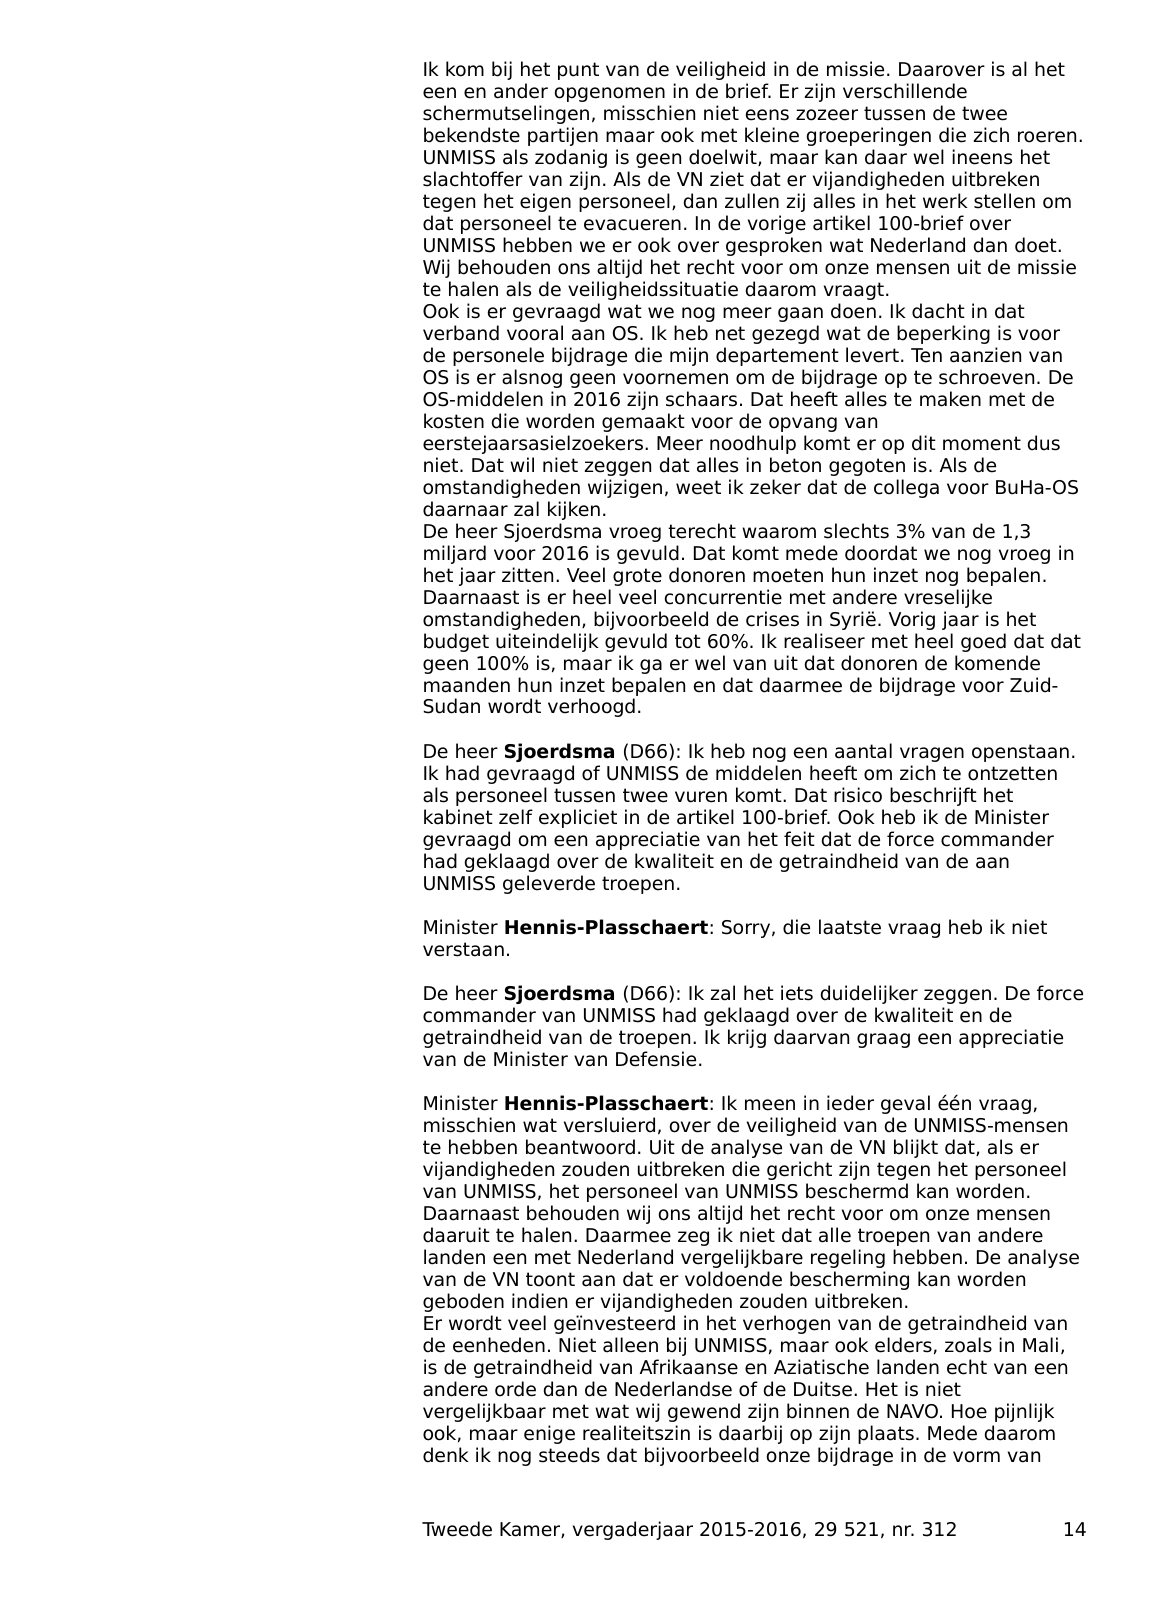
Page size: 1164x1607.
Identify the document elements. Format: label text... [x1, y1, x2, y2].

text Ik kom bij het punt van de veiligheid in de missie. Daarover is al het een en ander opgenomen in de brief. Er zijn verschillende schermutselingen, misschien niet eens zozeer tussen de twee bekendste partijen maar ook met kleine groeperingen die zich roeren. UNMISS als zodanig is geen doelwit, maar kan daar wel ineens het slachtoffer van zijn. Als de VN ziet dat er vijandigheden uitbreken tegen het eigen personeel, dan zullen zij alles in het werk stellen om dat personeel te evacueren. In de vorige artikel 100-brief over UNMISS hebben we er ook over gesproken wat Nederland dan doet. Wij behouden ons altijd het recht voor om onze mensen uit de missie te halen als de veiligheidssituatie daarom vraagt. [422, 59, 1087, 301]
text De heer Sjoerdsma (D66): Ik heb nog een aantal vragen openstaan. Ik had gevraagd of UNMISS de middelen heeft om zich te ontzetten als personeel tussen twee vuren komt. Dat risico beschrijft het kabinet zelf expliciet in de artikel 100-brief. Ook heb ik de Minister gevraagd om een appreciatie van het feit dat de force commander had geklaagd over de kwaliteit en de getraindheid van de aan UNMISS geleverde troepen. [422, 741, 1087, 894]
text Minister Hennis-Plasschaert: Sorry, die laatste vraag heb ik niet verstaan. [422, 917, 1087, 961]
text Ook is er gevraagd wat we nog meer gaan doen. Ik dacht in dat verband vooral aan OS. Ik heb net gezegd wat de beperking is voor de personele bijdrage die mijn departement levert. Ten aanzien van OS is er alsnog geen voornemen om de bijdrage op te schroeven. De OS-middelen in 2016 zijn schaars. Dat heeft alles te maken met de kosten die worden gemaakt voor de opvang van eerstejaarsasielzoekers. Meer noodhulp komt er op dit moment dus niet. Dat wil niet zeggen dat alles in beton gegoten is. Als de omstandigheden wijzigen, weet ik zeker dat de collega voor BuHa-OS daarnaar zal kijken. [422, 301, 1087, 521]
text Er wordt veel geïnvesteerd in het verhogen van de getraindheid van de eenheden. Niet alleen bij UNMISS, maar ook elders, zoals in Mali, is de getraindheid van Afrikaanse en Aziatische landen echt van een andere orde dan de Nederlandse of de Duitse. Het is niet vergelijkbaar met wat wij gewend zijn binnen de NAVO. Hoe pijnlijk ook, maar enige realiteitszin is daarbij op zijn plaats. Mede daarom denk ik nog steeds dat bijvoorbeeld onze bijdrage in de vorm van [422, 1313, 1087, 1467]
text Minister Hennis-Plasschaert: Ik meen in ieder geval één vraag, misschien wat versluierd, over de veiligheid van de UNMISS-mensen te hebben beantwoord. Uit de analyse van de VN blijkt dat, als er vijandigheden zouden uitbreken die gericht zijn tegen het personeel van UNMISS, het personeel van UNMISS beschermd kan worden. Daarnaast behouden wij ons altijd het recht voor om onze mensen daaruit te halen. Daarmee zeg ik niet dat alle troepen van andere landen een met Nederland vergelijkbare regeling hebben. De analyse van de VN toont aan dat er voldoende bescherming kan worden geboden indien er vijandigheden zouden uitbreken. [422, 1093, 1087, 1313]
text De heer Sjoerdsma (D66): Ik zal het iets duidelijker zeggen. De force commander van UNMISS had geklaagd over de kwaliteit en de getraindheid van de troepen. Ik krijg daarvan graag een appreciatie van de Minister van Defensie. [422, 983, 1087, 1071]
text De heer Sjoerdsma vroeg terecht waarom slechts 3% van de 1,3 miljard voor 2016 is gevuld. Dat komt mede doordat we nog vroeg in het jaar zitten. Veel grote donoren moeten hun inzet nog bepalen. Daarnaast is er heel veel concurrentie met andere vreselijke omstandigheden, bijvoorbeeld de crises in Syrië. Vorig jaar is het budget uiteindelijk gevuld tot 60%. Ik realiseer met heel goed dat dat geen 100% is, maar ik ga er wel van uit dat donoren de komende maanden hun inzet bepalen en dat daarmee de bijdrage voor Zuid-Sudan wordt verhoogd. [422, 521, 1087, 718]
